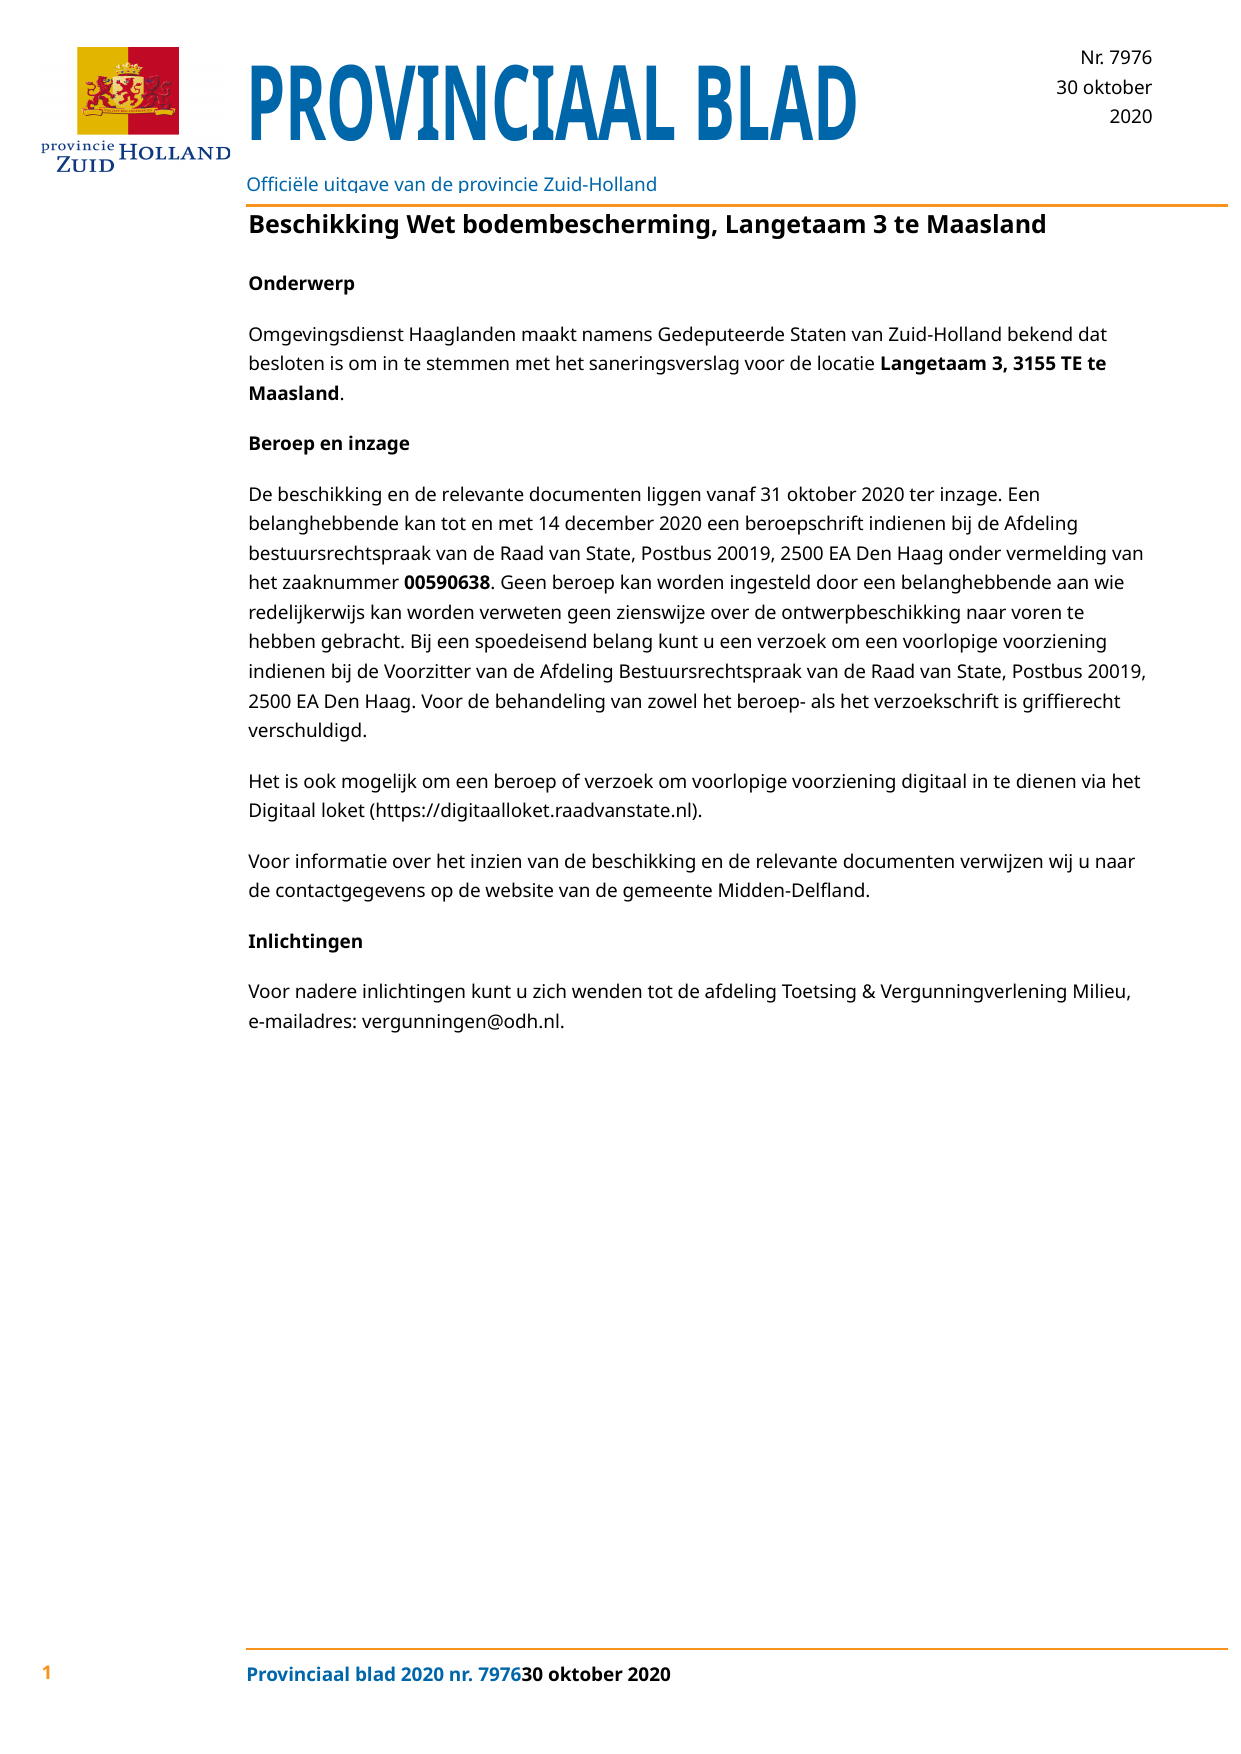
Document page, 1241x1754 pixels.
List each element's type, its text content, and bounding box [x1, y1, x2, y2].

text Onderwerp [248, 270, 1152, 296]
picture [41, 47, 231, 172]
text Voor nadere inlichtingen kunt u zich wenden tot de afdeling Toetsing & Vergunningverlening Milieu, e-mailadres: vergunningen@odh.nl. [248, 978, 1152, 1033]
text Inlichtingen [248, 928, 1152, 953]
text Beschikking Wet bodembescherming, Langetaam 3 te Maasland [248, 207, 1152, 241]
text Omgevingsdienst Haaglanden maakt namens Gedeputeerde Staten van Zuid-Holland bekend dat besloten is om in te stemmen met het saneringsverslag voor de locatie Langetaam 3, 3155 TE te Maasland. [248, 321, 1152, 406]
text De beschikking en de relevante documenten liggen vanaf 31 oktober 2020 ter inzage. Een belanghebbende kan tot en met 14 december 2020 een beroepschrift indienen bij de Afdeling bestuursrechtspraak van de Raad van State, Postbus 20019, 2500 EA Den Haag onder vermelding van het zaaknummer 00590638. Geen beroep kan worden ingesteld door een belanghebbende aan wie redelijkerwijs kan worden verweten geen zienswijze over de ontwerpbeschikking naar voren te hebben gebracht. Bij een spoedeisend belang kunt u een verzoek om een voorlopige voorziening indienen bij de Voorzitter van de Afdeling Bestuursrechtspraak van de Raad van State, Postbus 20019, 2500 EA Den Haag. Voor de behandeling van zowel het beroep- als het verzoekschrift is griffierecht verschuldigd. [248, 481, 1152, 743]
text Het is ook mogelijk om een beroep of verzoek om voorlopige voorziening digitaal in te dienen via het Digitaal loket (https://digitaalloket.raadvanstate.nl). [248, 768, 1152, 823]
text Beroep en inzage [248, 430, 1152, 456]
text Voor informatie over het inzien van de beschikking en de relevante documenten verwijzen wij u naar de contactgegevens op de website van de gemeente Midden-Delfland. [248, 848, 1152, 903]
